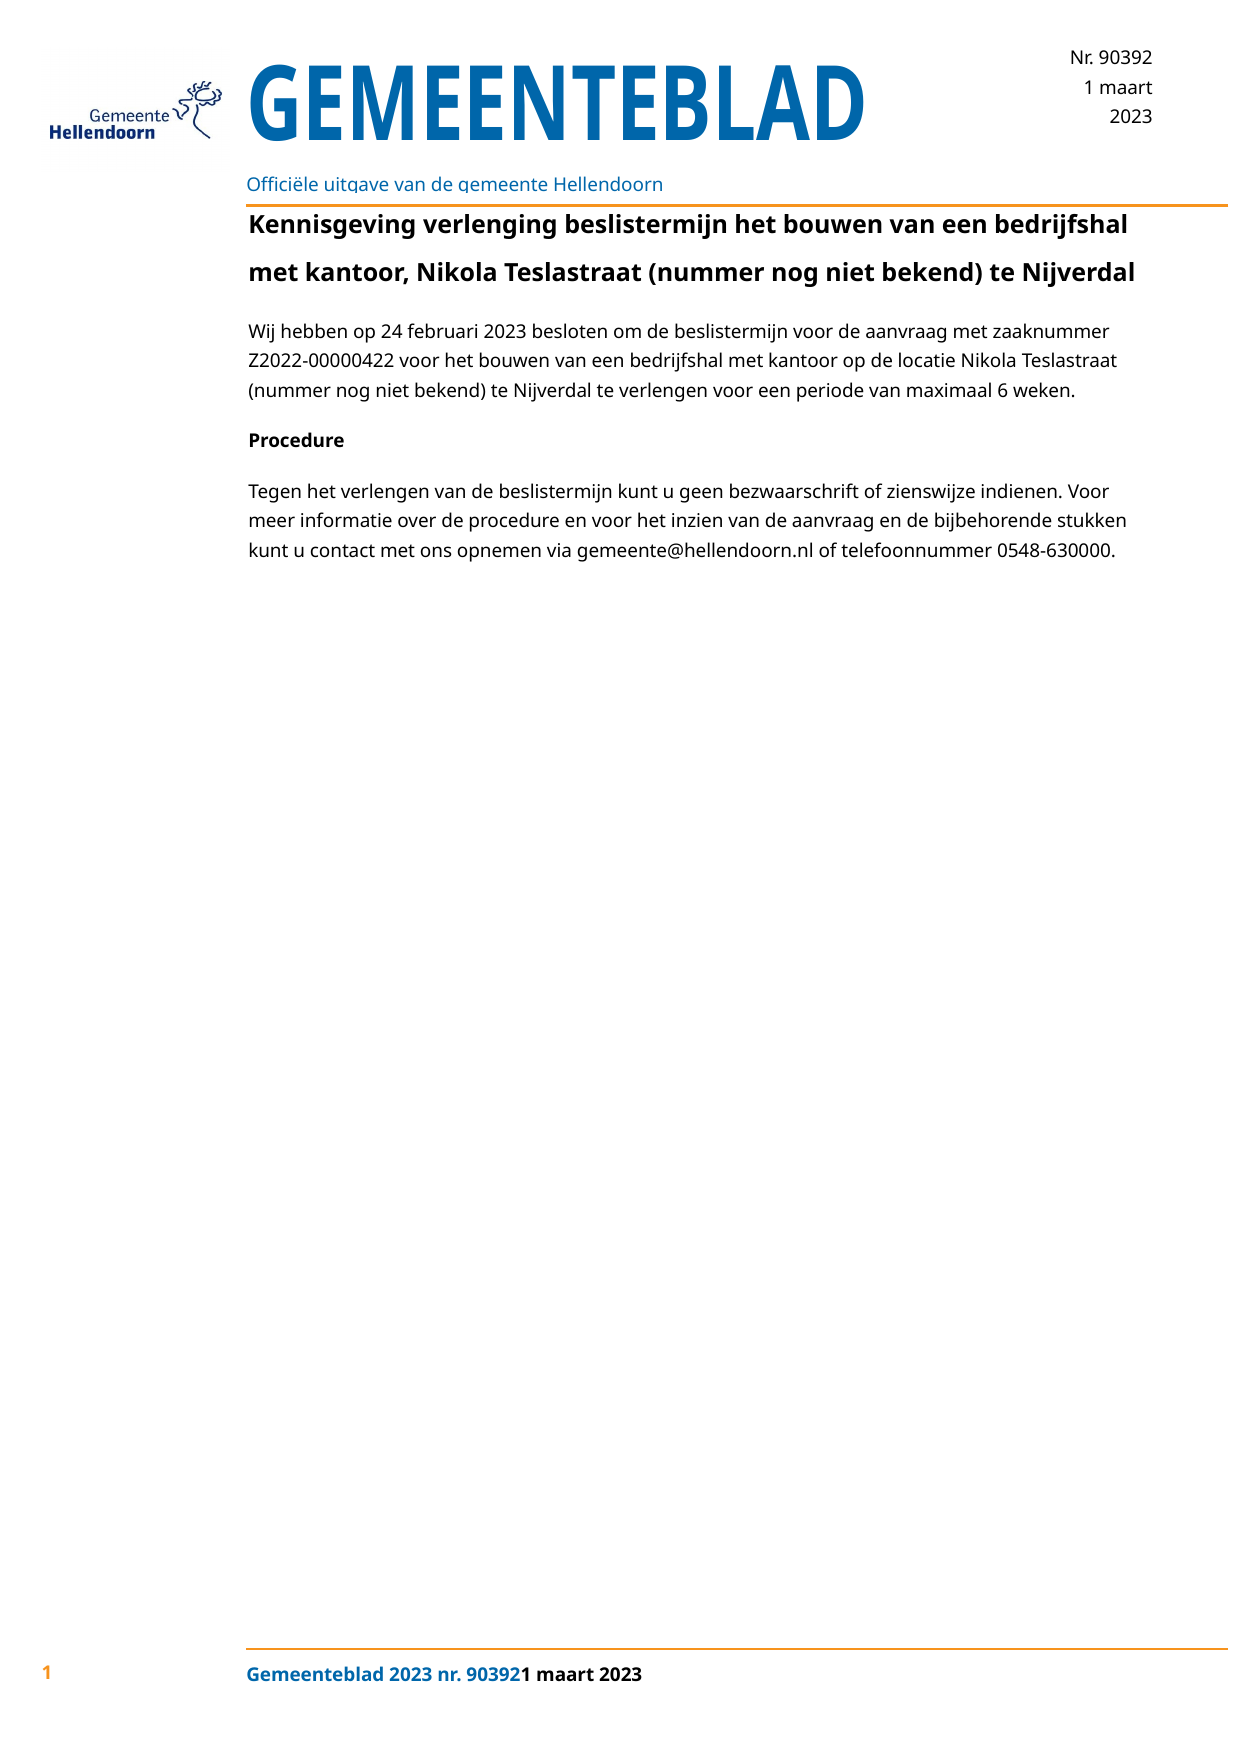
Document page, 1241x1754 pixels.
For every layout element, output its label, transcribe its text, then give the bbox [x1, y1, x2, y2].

picture [41, 47, 231, 172]
text Wij hebben op 24 februari 2023 besloten om de beslistermijn voor de aanvraag met zaaknummer Z2022-00000422 voor het bouwen van een bedrijfshal met kantoor op de locatie Nikola Teslastraat (nummer nog niet bekend) te Nijverdal te verlengen voor een periode van maximaal 6 weken. [248, 318, 1152, 403]
text Kennisgeving verlenging beslistermijn het bouwen van een bedrijfshal met kantoor, Nikola Teslastraat (nummer nog niet bekend) te Nijverdal [248, 207, 1152, 288]
text Tegen het verlengen van de beslistermijn kunt u geen bezwaarschrift of zienswijze indienen. Voor meer informatie over de procedure en voor het inzien van de aanvraag en de bijbehorende stukken kunt u contact met ons opnemen via gemeente@hellendoorn.nl of telefoonnummer 0548-630000. [248, 478, 1152, 563]
text Procedure [248, 427, 1152, 453]
